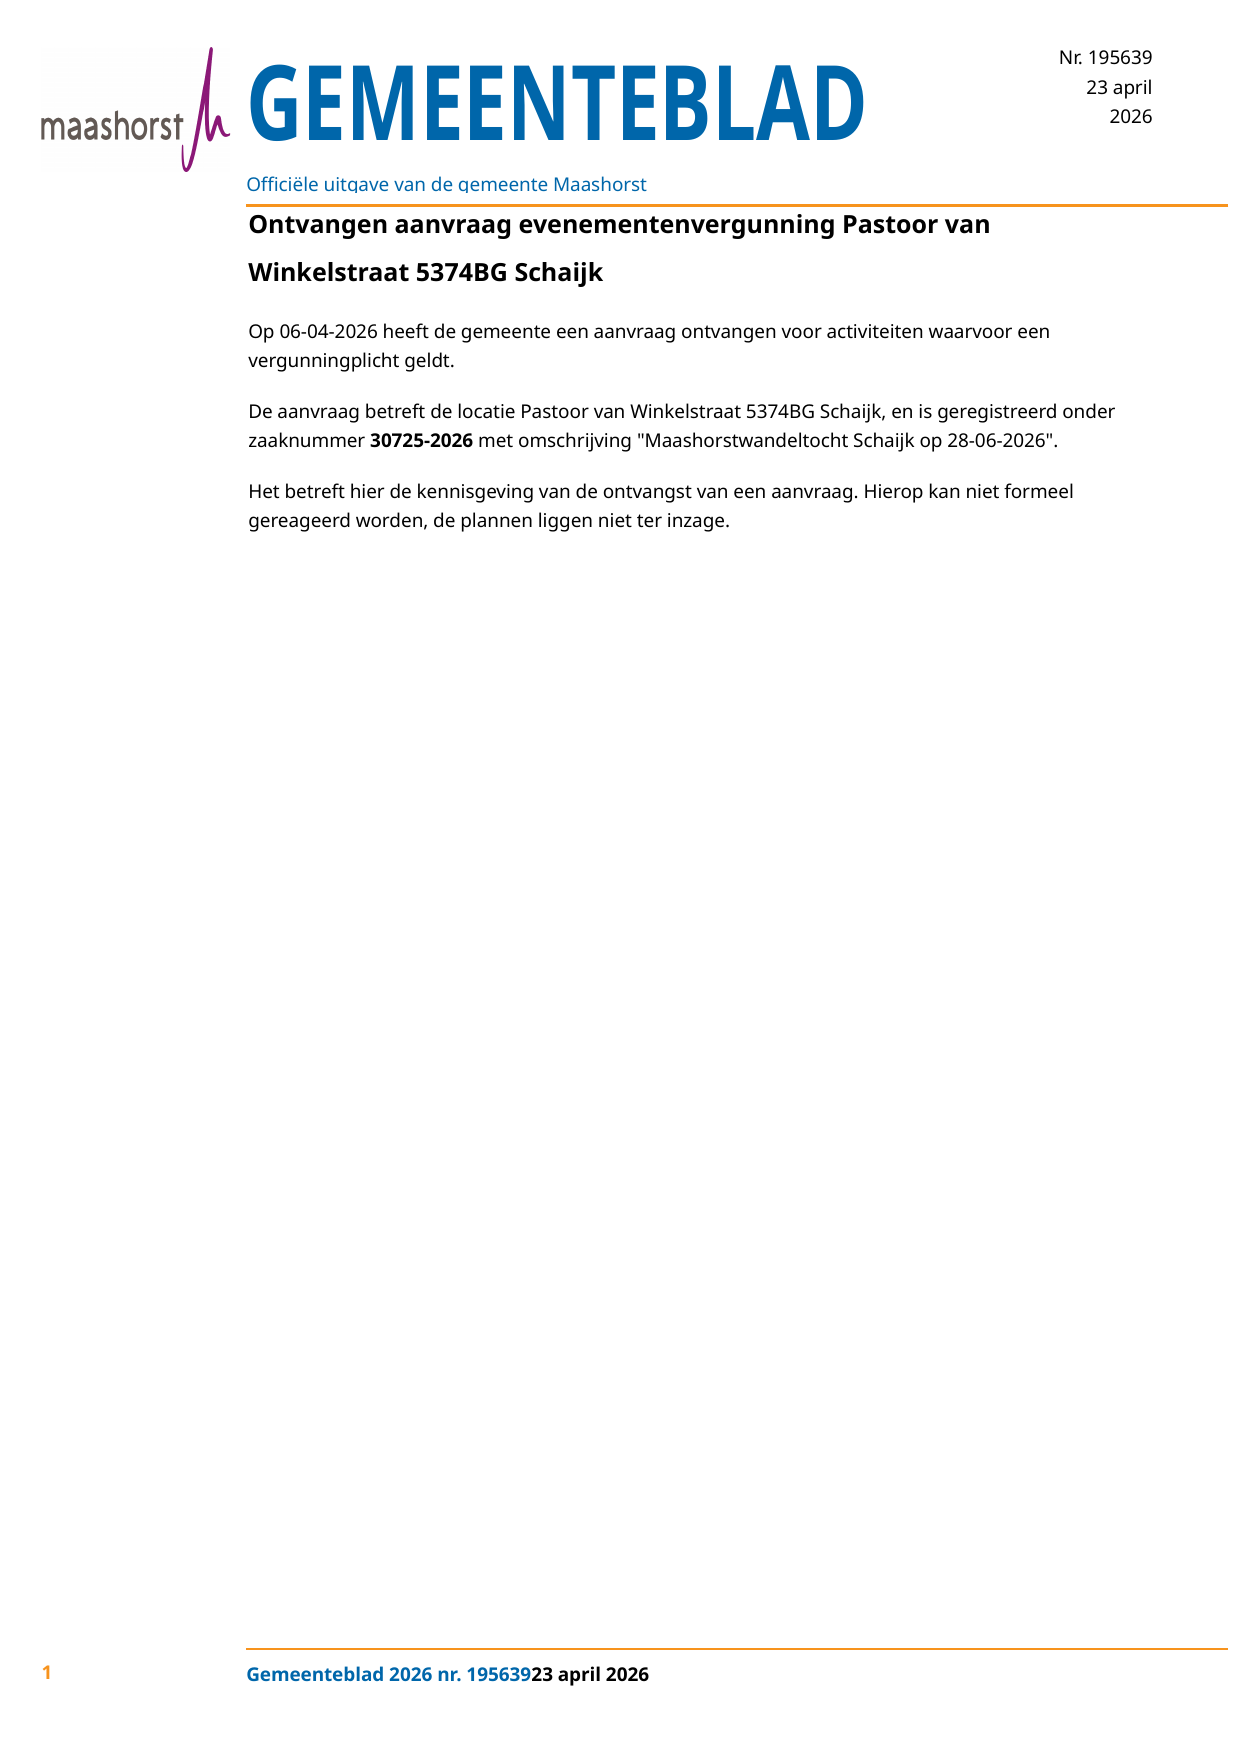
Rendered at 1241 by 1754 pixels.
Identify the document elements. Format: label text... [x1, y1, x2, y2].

text Het betreft hier de kennisgeving van de ontvangst van een aanvraag. Hierop kan niet formeel gereageerd worden, de plannen liggen niet ter inzage. [248, 478, 1152, 533]
text Ontvangen aanvraag evenementenvergunning Pastoor van Winkelstraat 5374BG Schaijk [248, 207, 1152, 288]
text Op 06-04-2026 heeft de gemeente een aanvraag ontvangen voor activiteiten waarvoor een vergunningplicht geldt. [248, 318, 1152, 373]
text De aanvraag betreft de locatie Pastoor van Winkelstraat 5374BG Schaijk, en is geregistreerd onder zaaknummer 30725-2026 met omschrijving "Maashorstwandeltocht Schaijk op 28-06-2026". [248, 398, 1152, 453]
picture [41, 47, 231, 172]
